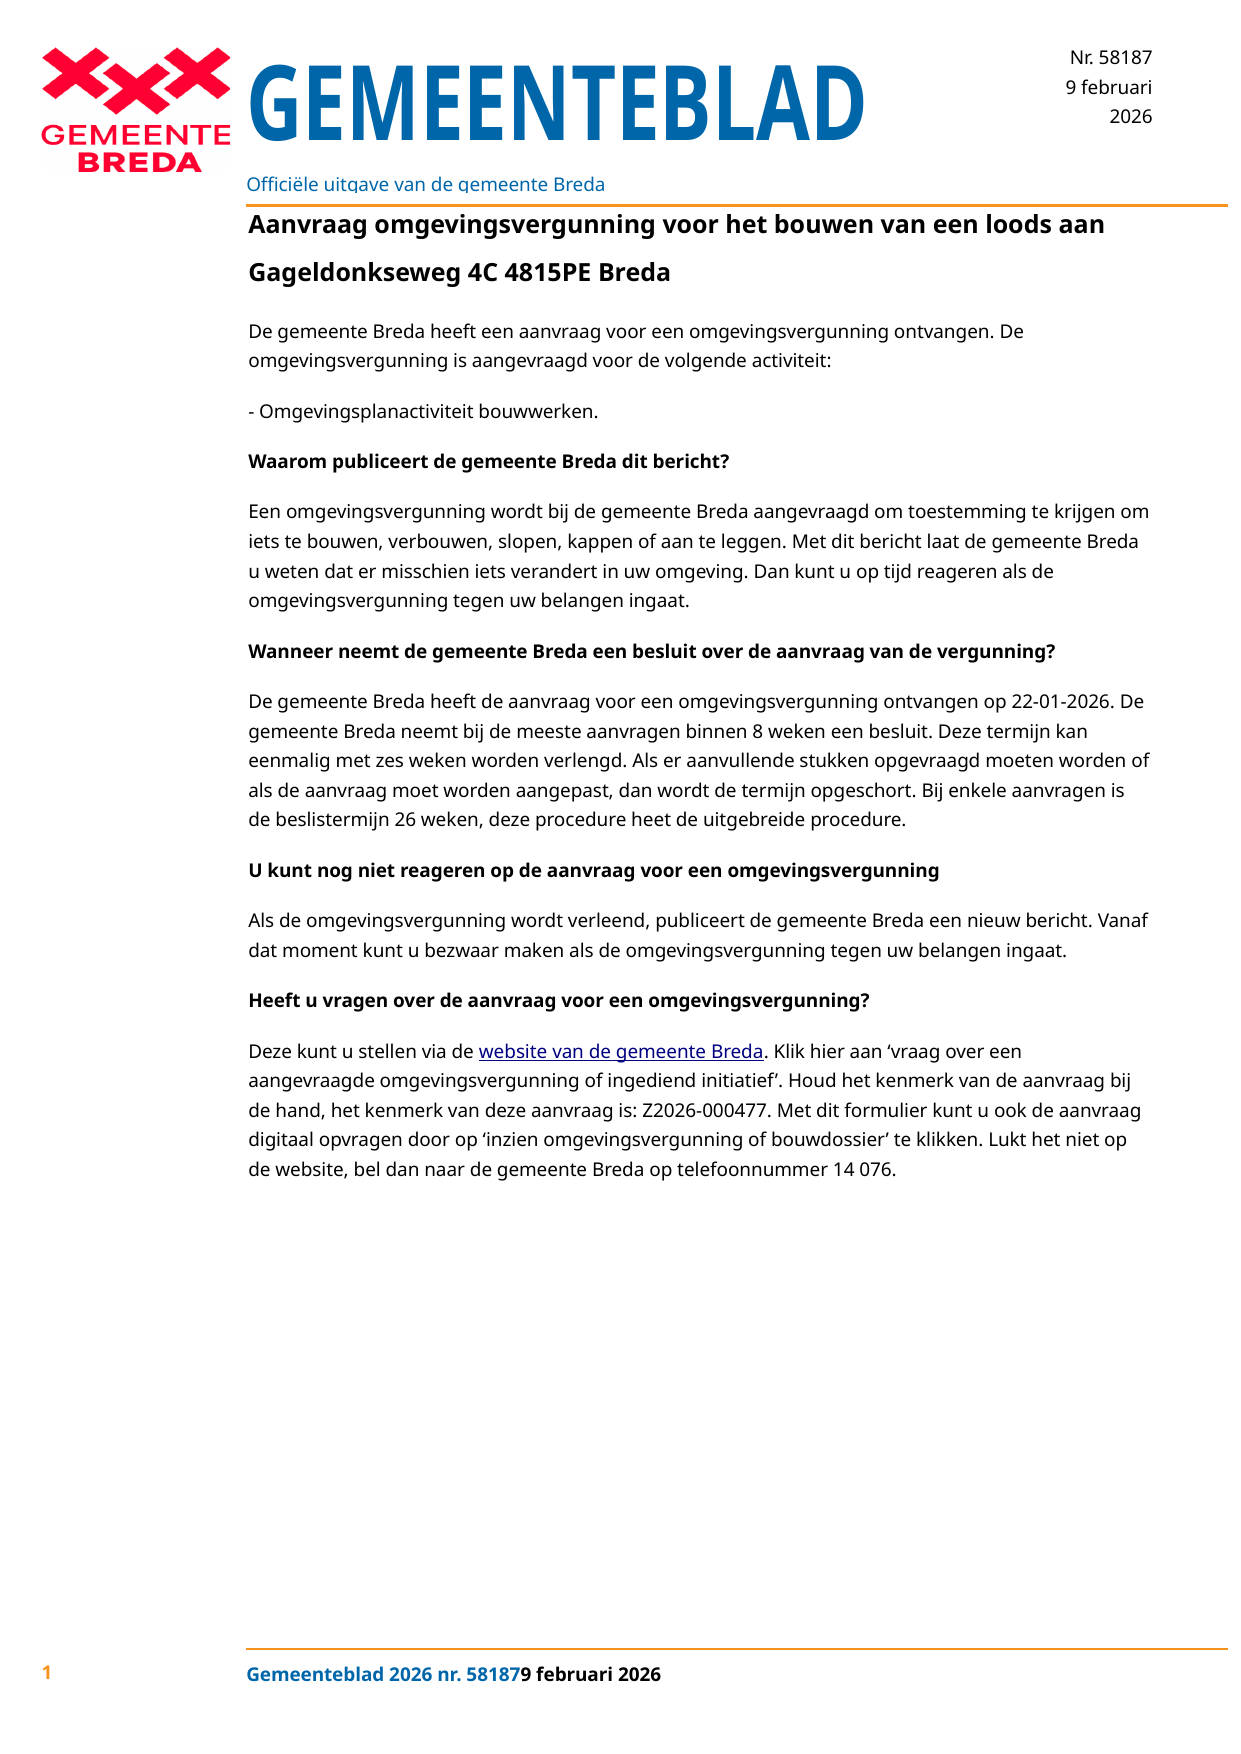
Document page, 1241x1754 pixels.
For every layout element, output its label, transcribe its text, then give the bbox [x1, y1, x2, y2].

text Als de omgevingsvergunning wordt verleend, publiceert de gemeente Breda een nieuw bericht. Vanaf dat moment kunt u bezwaar maken als de omgevingsvergunning tegen uw belangen ingaat. [248, 907, 1152, 963]
text - Omgevingsplanactiviteit bouwwerken. [248, 398, 1152, 424]
text Deze kunt u stellen via de website van de gemeente Breda. Klik hier aan ‘vraag over een aangevraagde omgevingsvergunning of ingediend initiatief’. Houd het kenmerk van de aanvraag bij de hand, het kenmerk van deze aanvraag is: Z2026-000477. Met dit formulier kunt u ook de aanvraag digitaal opvragen door op ‘inzien omgevingsvergunning of bouwdossier’ te klikken. Lukt het niet op de website, bel dan naar de gemeente Breda op telefoonnummer 14 076. [248, 1038, 1152, 1182]
text Een omgevingsvergunning wordt bij de gemeente Breda aangevraagd om toestemming te krijgen om iets te bouwen, verbouwen, slopen, kappen of aan te leggen. Met dit bericht laat de gemeente Breda u weten dat er misschien iets verandert in uw omgeving. Dan kunt u op tijd reageren als de omgevingsvergunning tegen uw belangen ingaat. [248, 499, 1152, 613]
text De gemeente Breda heeft de aanvraag voor een omgevingsvergunning ontvangen op 22-01-2026. De gemeente Breda neemt bij de meeste aanvragen binnen 8 weken een besluit. Deze termijn kan eenmalig met zes weken worden verlengd. Als er aanvullende stukken opgevraagd moeten worden of als de aanvraag moet worden aangepast, dan wordt de termijn opgeschort. Bij enkele aanvragen is de beslistermijn 26 weken, deze procedure heet de uitgebreide procedure. [248, 688, 1152, 832]
text U kunt nog niet reageren op de aanvraag voor een omgevingsvergunning [248, 857, 1152, 883]
text Heeft u vragen over de aanvraag voor een omgevingsvergunning? [248, 987, 1152, 1013]
text Aanvraag omgevingsvergunning voor het bouwen van een loods aan Gageldonkseweg 4C 4815PE Breda [248, 207, 1152, 288]
text Wanneer neemt de gemeente Breda een besluit over de aanvraag van de vergunning? [248, 638, 1152, 664]
text De gemeente Breda heeft een aanvraag voor een omgevingsvergunning ontvangen. De omgevingsvergunning is aangevraagd voor de volgende activiteit: [248, 318, 1152, 373]
picture [41, 47, 231, 172]
text Waarom publiceert de gemeente Breda dit bericht? [248, 448, 1152, 474]
